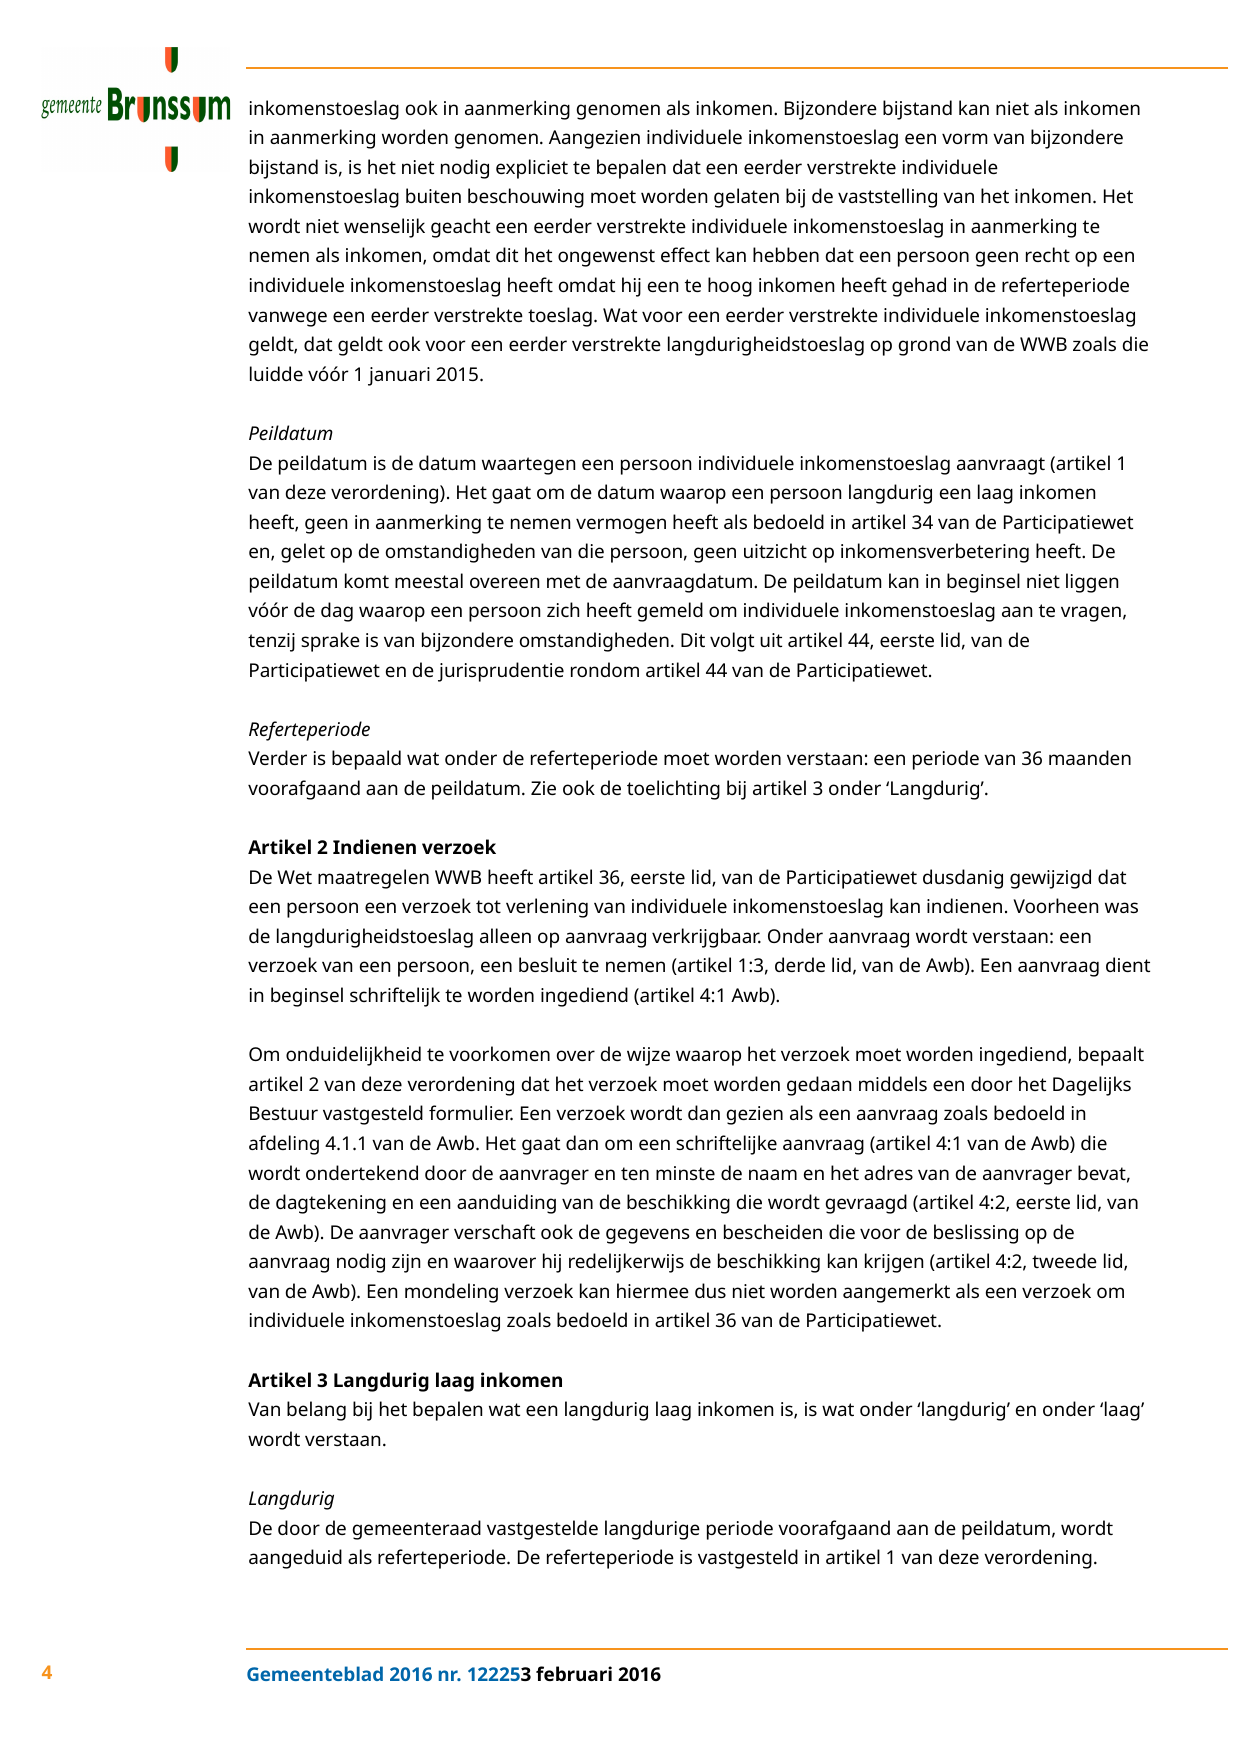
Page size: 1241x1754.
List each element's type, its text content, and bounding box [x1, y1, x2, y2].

text Peildatum [248, 420, 1152, 446]
text Langdurig [248, 1485, 1152, 1511]
text Van belang bij het bepalen wat een langdurig laag inkomen is, is wat onder ‘langdurig’ en onder ‘laag’ wordt verstaan. [248, 1396, 1152, 1452]
text Om onduidelijkheid te voorkomen over de wijze waarop het verzoek moet worden ingediend, bepaalt artikel 2 van deze verordening dat het verzoek moet worden gedaan middels een door het Dagelijks Bestuur vastgesteld formulier. Een verzoek wordt dan gezien als een aanvraag zoals bedoeld in afdeling 4.1.1 van de Awb. Het gaat dan om een schriftelijke aanvraag (artikel 4:1 van de Awb) die wordt ondertekend door de aanvrager en ten minste de naam en het adres van de aanvrager bevat, de dagtekening en een aanduiding van de beschikking die wordt gevraagd (artikel 4:2, eerste lid, van de Awb). De aanvrager verschaft ook de gegevens en bescheiden die voor de beslissing op de aanvraag nodig zijn en waarover hij redelijkerwijs de beschikking kan krijgen (artikel 4:2, tweede lid, van de Awb). Een mondeling verzoek kan hiermee dus niet worden aangemerkt als een verzoek om individuele inkomenstoeslag zoals bedoeld in artikel 36 van de Participatiewet. [248, 1041, 1152, 1333]
text De door de gemeenteraad vastgestelde langdurige periode voorafgaand aan de peildatum, wordt aangeduid als referteperiode. De referteperiode is vastgesteld in artikel 1 van deze verordening. [248, 1515, 1152, 1570]
text inkomenstoeslag ook in aanmerking genomen als inkomen. Bijzondere bijstand kan niet als inkomen in aanmerking worden genomen. Aangezien individuele inkomenstoeslag een vorm van bijzondere bijstand is, is het niet nodig expliciet te bepalen dat een eerder verstrekte individuele inkomenstoeslag buiten beschouwing moet worden gelaten bij de vaststelling van het inkomen. Het wordt niet wenselijk geacht een eerder verstrekte individuele inkomenstoeslag in aanmerking te nemen als inkomen, omdat dit het ongewenst effect kan hebben dat een persoon geen recht op een individuele inkomenstoeslag heeft omdat hij een te hoog inkomen heeft gehad in de referteperiode vanwege een eerder verstrekte toeslag. Wat voor een eerder verstrekte individuele inkomenstoeslag geldt, dat geldt ook voor een eerder verstrekte langdurigheidstoeslag op grond van de WWB zoals die luidde vóór 1 januari 2015. [248, 95, 1152, 387]
text Artikel 2 Indienen verzoek [248, 834, 1152, 860]
text De peildatum is de datum waartegen een persoon individuele inkomenstoeslag aanvraagt (artikel 1 van deze verordening). Het gaat om de datum waarop een persoon langdurig een laag inkomen heeft, geen in aanmerking te nemen vermogen heeft als bedoeld in artikel 34 van de Participatiewet en, gelet op de omstandigheden van die persoon, geen uitzicht op inkomensverbetering heeft. De peildatum komt meestal overeen met de aanvraagdatum. De peildatum kan in beginsel niet liggen vóór de dag waarop een persoon zich heeft gemeld om individuele inkomenstoeslag aan te vragen, tenzij sprake is van bijzondere omstandigheden. Dit volgt uit artikel 44, eerste lid, van de Participatiewet en de jurisprudentie rondom artikel 44 van de Participatiewet. [248, 450, 1152, 683]
text De Wet maatregelen WWB heeft artikel 36, eerste lid, van de Participatiewet dusdanig gewijzigd dat een persoon een verzoek tot verlening van individuele inkomenstoeslag kan indienen. Voorheen was de langdurigheidstoeslag alleen op aanvraag verkrijgbaar. Onder aanvraag wordt verstaan: een verzoek van een persoon, een besluit te nemen (artikel 1:3, derde lid, van de Awb). Een aanvraag dient in beginsel schriftelijk te worden ingediend (artikel 4:1 Awb). [248, 864, 1152, 1008]
text Artikel 3 Langdurig laag inkomen [248, 1367, 1152, 1393]
text Referteperiode [248, 716, 1152, 742]
picture [41, 47, 231, 172]
text Verder is bepaald wat onder de referteperiode moet worden verstaan: een periode van 36 maanden voorafgaand aan de peildatum. Zie ook de toelichting bij artikel 3 onder ‘Langdurig’. [248, 746, 1152, 801]
